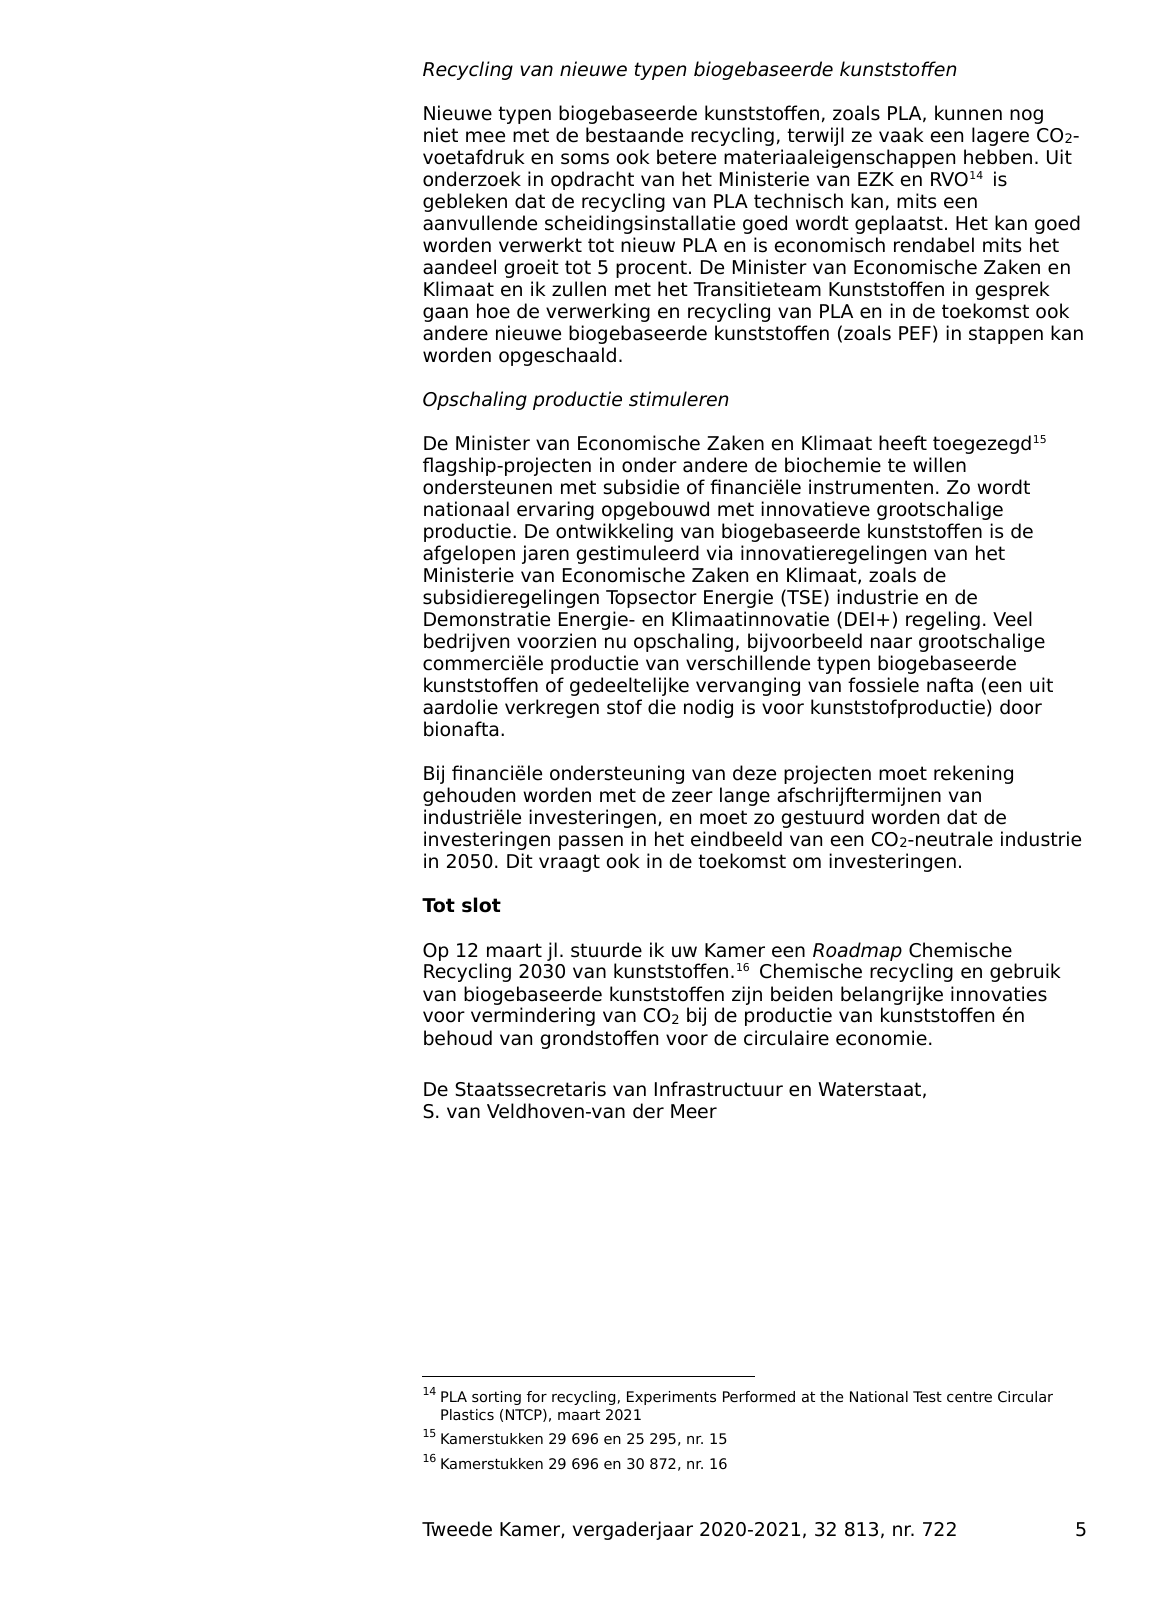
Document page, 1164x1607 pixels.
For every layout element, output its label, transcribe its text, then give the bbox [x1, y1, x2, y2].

text Op 12 maart jl. stuurde ik uw Kamer een Roadmap Chemische Recycling 2030 van kunststoffen. Chemische recycling en gebruik van biogebaseerde kunststoffen zijn beiden belangrijke innovaties voor vermindering van CO2 bij de productie van kunststoffen én behoud van grondstoffen voor de circulaire economie. [422, 939, 1087, 1049]
text Nieuwe typen biogebaseerde kunststoffen, zoals PLA, kunnen nog niet mee met de bestaande recycling, terwijl ze vaak een lagere CO2-voetafdruk en soms ook betere materiaaleigenschappen hebben. Uit onderzoek in opdracht van het Ministerie van EZK en RVO is gebleken dat de recycling van PLA technisch kan, mits een aanvullende scheidingsinstallatie goed wordt geplaatst. Het kan goed worden verwerkt tot nieuw PLA en is economisch rendabel mits het aandeel groeit tot 5 procent. De Minister van Economische Zaken en Klimaat en ik zullen met het Transitieteam Kunststoffen in gesprek gaan hoe de verwerking en recycling van PLA en in de toekomst ook andere nieuwe biogebaseerde kunststoffen (zoals PEF) in stappen kan worden opgeschaald. [422, 103, 1087, 367]
text PLA sorting for recycling, Experiments Performed at the National Test centre Circular Plastics (NTCP), maart 2021 [422, 1385, 1087, 1424]
text De Minister van Economische Zaken en Klimaat heeft toegezegd flagship-projecten in onder andere de biochemie te willen ondersteunen met subsidie of financiële instrumenten. Zo wordt nationaal ervaring opgebouwd met innovatieve grootschalige productie. De ontwikkeling van biogebaseerde kunststoffen is de afgelopen jaren gestimuleerd via innovatieregelingen van het Ministerie van Economische Zaken en Klimaat, zoals de subsidieregelingen Topsector Energie (TSE) industrie en de Demonstratie Energie- en Klimaatinnovatie (DEI+) regeling. Veel bedrijven voorzien nu opschaling, bijvoorbeeld naar grootschalige commerciële productie van verschillende typen biogebaseerde kunststoffen of gedeeltelijke vervanging van fossiele nafta (een uit aardolie verkregen stof die nodig is voor kunststofproductie) door bionafta. [422, 433, 1087, 741]
subtitle Recycling van nieuwe typen biogebaseerde kunststoffen [422, 59, 1087, 81]
text Kamerstukken 29 696 en 25 295, nr. 15 [422, 1427, 1087, 1449]
text De Staatssecretaris van Infrastructuur en Waterstaat, S. van Veldhoven-van der Meer [422, 1079, 1087, 1123]
text Kamerstukken 29 696 en 30 872, nr. 16 [422, 1452, 1087, 1474]
text Bij financiële ondersteuning van deze projecten moet rekening gehouden worden met de zeer lange afschrijftermijnen van industriële investeringen, en moet zo gestuurd worden dat de investeringen passen in het eindbeeld van een CO2-neutrale industrie in 2050. Dit vraagt ook in de toekomst om investeringen. [422, 763, 1087, 873]
subtitle Opschaling productie stimuleren [422, 389, 1087, 411]
subtitle Tot slot [422, 895, 1087, 917]
